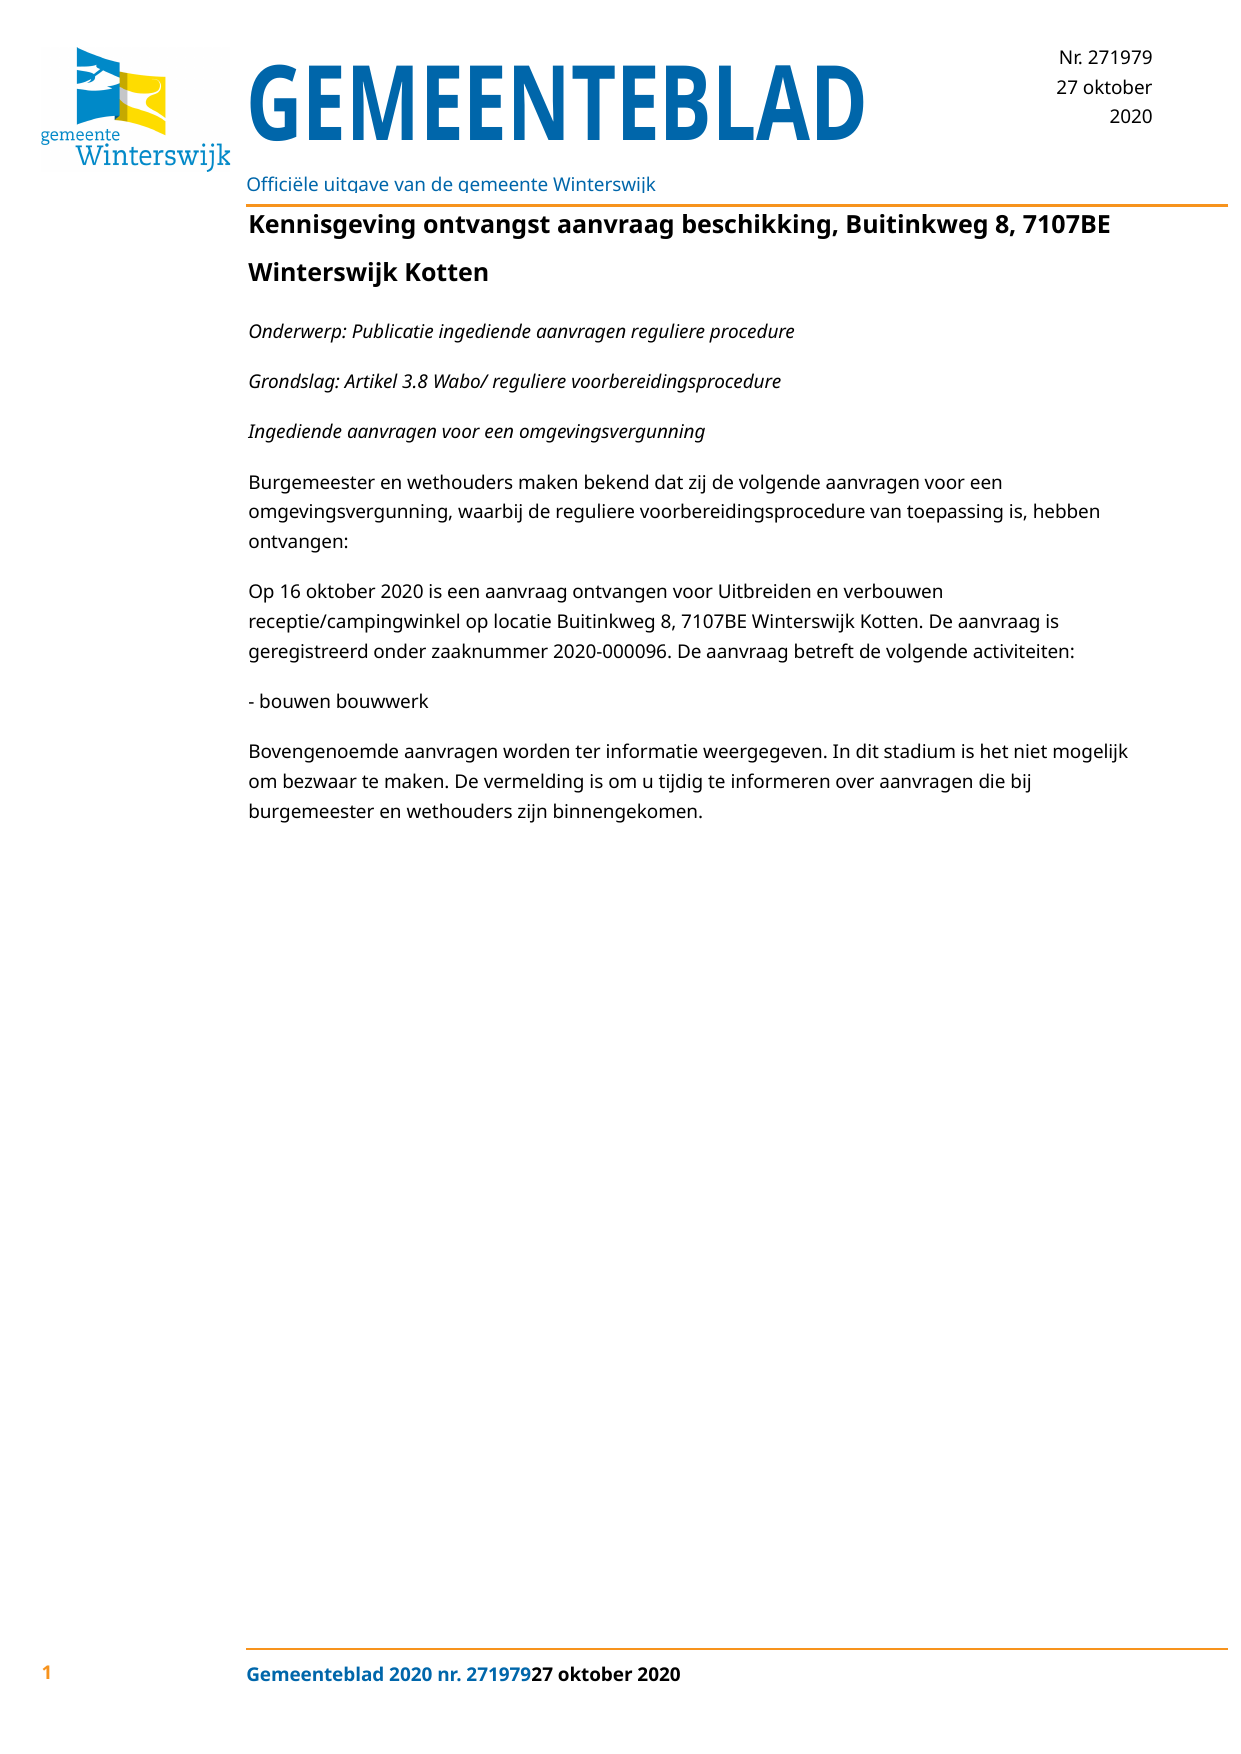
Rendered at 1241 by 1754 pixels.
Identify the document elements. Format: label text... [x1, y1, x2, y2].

picture [225, 153, 231, 162]
picture [41, 47, 231, 172]
text Burgemeester en wethouders maken bekend dat zij de volgende aanvragen voor een omgevingsvergunning, waarbij de reguliere voorbereidingsprocedure van toepassing is, hebben ontvangen: [248, 469, 1152, 554]
text Grondslag: Artikel 3.8 Wabo/ reguliere voorbereidingsprocedure [248, 368, 1152, 394]
text Bovengenoemde aanvragen worden ter informatie weergegeven. In dit stadium is het niet mogelijk om bezwaar te maken. De vermelding is om u tijdig te informeren over aanvragen die bij burgemeester en wethouders zijn binnengekomen. [248, 739, 1152, 824]
text - bouwen bouwwerk [248, 688, 1152, 714]
text Op 16 oktober 2020 is een aanvraag ontvangen voor Uitbreiden en verbouwen receptie/campingwinkel op locatie Buitinkweg 8, 7107BE Winterswijk Kotten. De aanvraag is geregistreerd onder zaaknummer 2020-000096. De aanvraag betreft de volgende activiteiten: [248, 579, 1152, 664]
text Ingediende aanvragen voor een omgevingsvergunning [248, 419, 1152, 444]
text Kennisgeving ontvangst aanvraag beschikking, Buitinkweg 8, 7107BE Winterswijk Kotten [248, 207, 1152, 288]
text Onderwerp: Publicatie ingediende aanvragen reguliere procedure [248, 318, 1152, 344]
